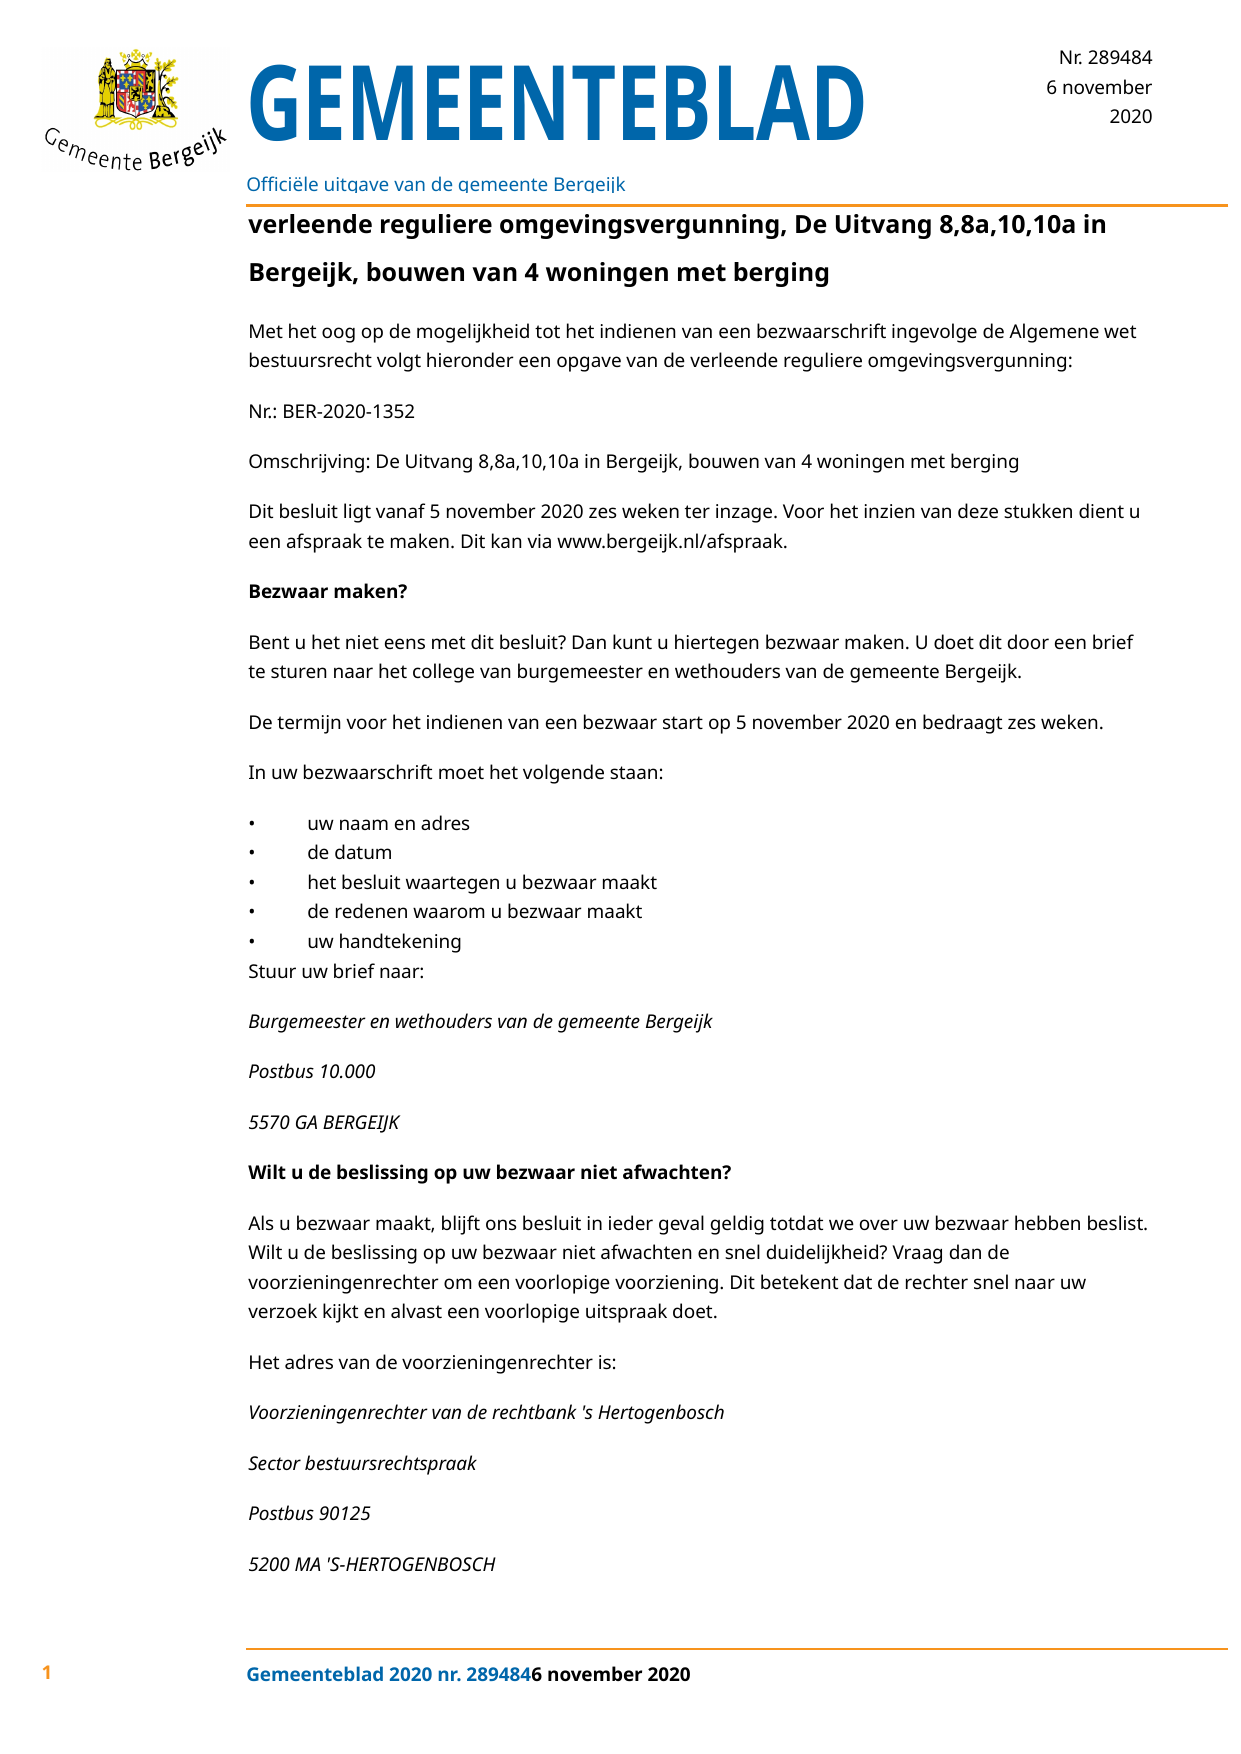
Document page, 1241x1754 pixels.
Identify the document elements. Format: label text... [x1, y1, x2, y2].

text Bezwaar maken? [248, 579, 1152, 604]
text Dit besluit ligt vanaf 5 november 2020 zes weken ter inzage. Voor het inzien van deze stukken dient u een afspraak te maken. Dit kan via www.bergeijk.nl/afspraak. [248, 499, 1152, 554]
text Bent u het niet eens met dit besluit? Dan kunt u hiertegen bezwaar maken. U doet dit door een brief te sturen naar het college van burgemeester en wethouders van de gemeente Bergeijk. [248, 629, 1152, 684]
list uw naam en adres [248, 810, 1152, 836]
list de datum [248, 839, 1152, 865]
text Het adres van de voorzieningenrechter is: [248, 1349, 1152, 1375]
text Omschrijving: De Uitvang 8,8a,10,10a in Bergeijk, bouwen van 4 woningen met berging [248, 448, 1152, 474]
list de redenen waarom u bezwaar maakt [248, 899, 1152, 924]
text Voorzieningenrechter van de rechtbank 's Hertogenbosch [248, 1399, 1152, 1425]
text Wilt u de beslissing op uw bezwaar niet afwachten? [248, 1159, 1152, 1185]
text Met het oog op de mogelijkheid tot het indienen van een bezwaarschrift ingevolge de Algemene wet bestuursrecht volgt hieronder een opgave van de verleende reguliere omgevingsvergunning: [248, 318, 1152, 373]
text Postbus 10.000 [248, 1059, 1152, 1084]
text 5570 GA BERGEIJK [248, 1109, 1152, 1135]
text Als u bezwaar maakt, blijft ons besluit in ieder geval geldig totdat we over uw bezwaar hebben beslist. Wilt u de beslissing op uw bezwaar niet afwachten en snel duidelijkheid? Vraag dan de voorzieningenrechter om een voorlopige voorziening. Dit betekent dat de rechter snel naar uw verzoek kijkt en alvast een voorlopige uitspraak doet. [248, 1210, 1152, 1324]
text verleende reguliere omgevingsvergunning, De Uitvang 8,8a,10,10a in Bergeijk, bouwen van 4 woningen met berging [248, 207, 1152, 288]
text De termijn voor het indienen van een bezwaar start op 5 november 2020 en bedraagt zes weken. [248, 709, 1152, 735]
text Stuur uw brief naar: [248, 958, 1152, 984]
text Sector bestuursrechtspraak [248, 1450, 1152, 1476]
picture [41, 47, 231, 172]
list uw handtekening [248, 928, 1152, 954]
text In uw bezwaarschrift moet het volgende staan: [248, 759, 1152, 785]
text Burgemeester en wethouders van de gemeente Bergeijk [248, 1008, 1152, 1034]
text Postbus 90125 [248, 1500, 1152, 1526]
list het besluit waartegen u bezwaar maakt [248, 869, 1152, 895]
text Nr.: BER-2020-1352 [248, 398, 1152, 424]
text 5200 MA 'S-HERTOGENBOSCH [248, 1551, 1152, 1577]
